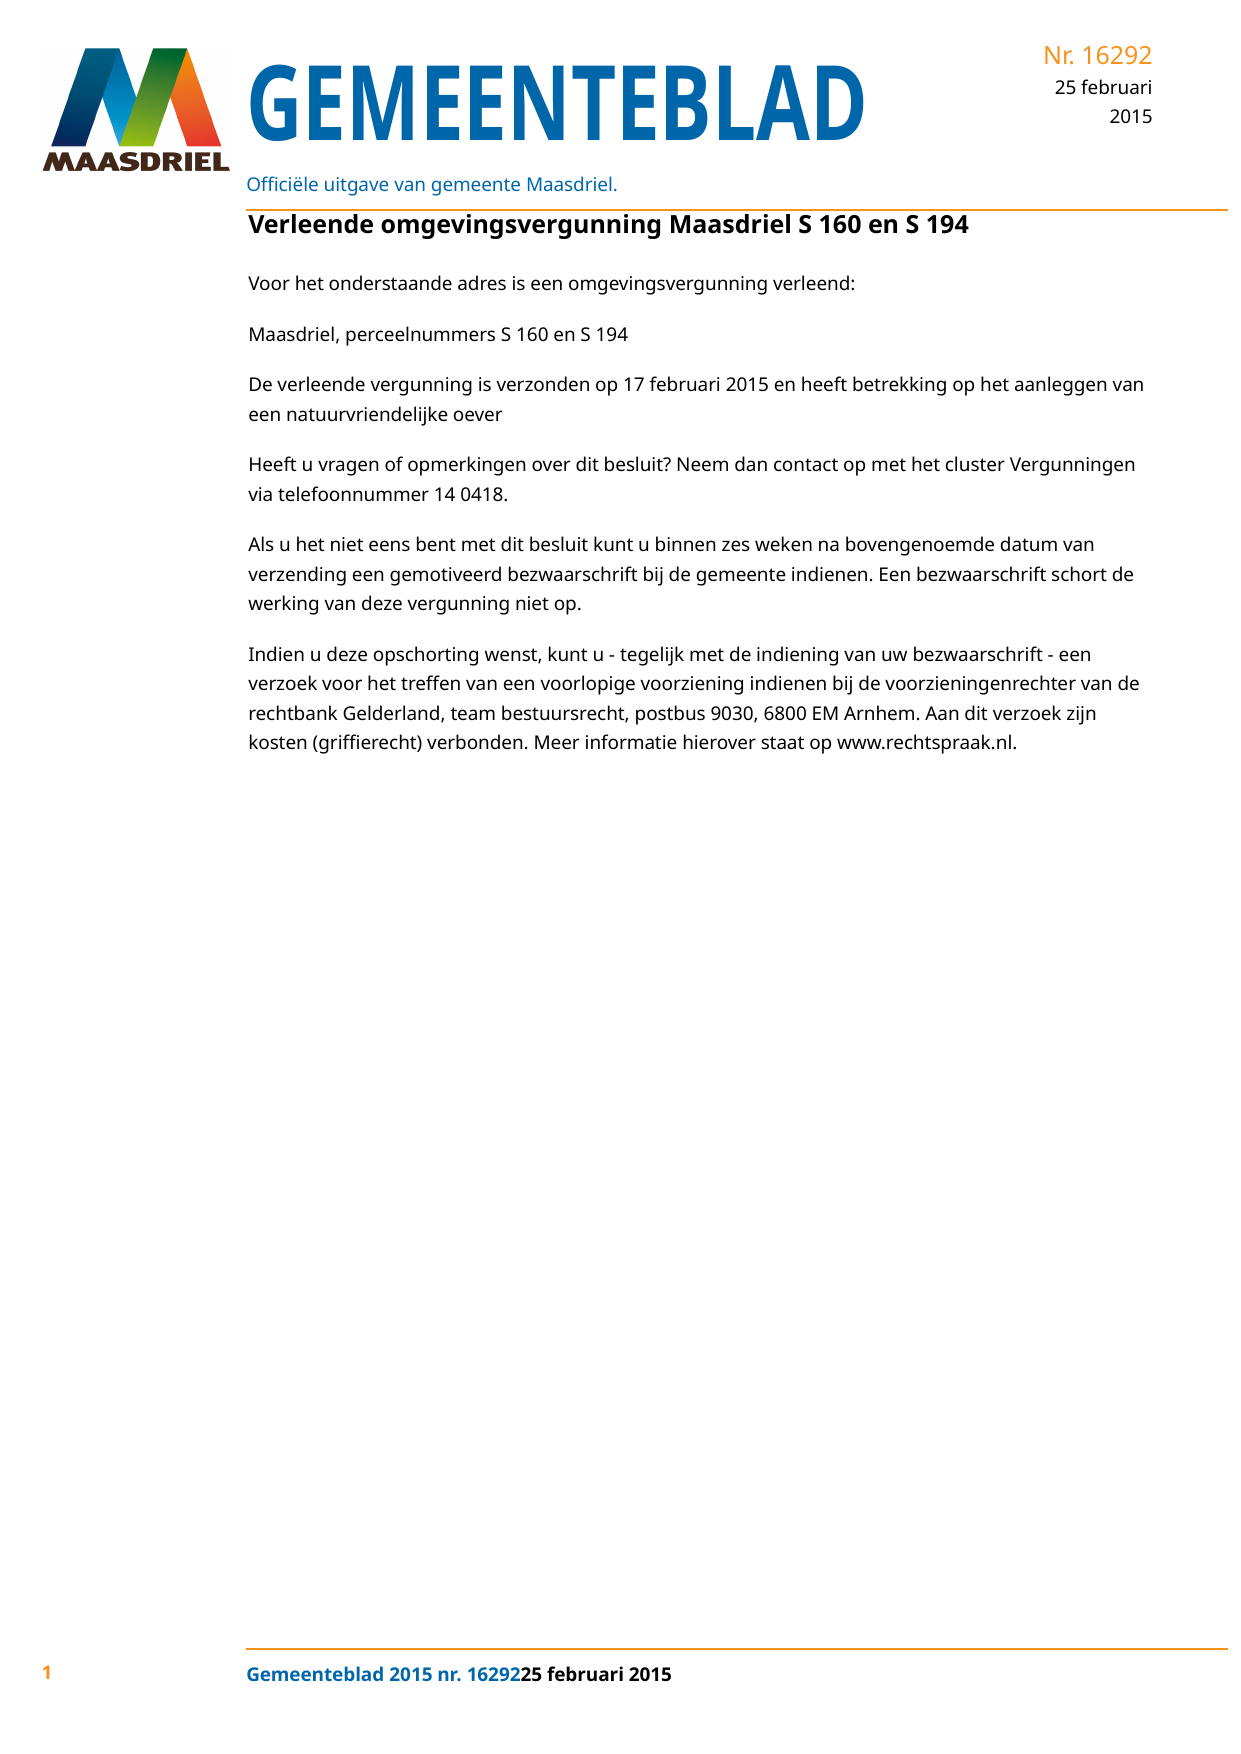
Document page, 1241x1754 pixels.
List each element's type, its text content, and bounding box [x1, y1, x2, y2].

text Indien u deze opschorting wenst, kunt u - tegelijk met de indiening van uw bezwaarschrift - een verzoek voor het treffen van een voorlopige voorziening indienen bij de voorzieningenrechter van de rechtbank Gelderland, team bestuursrecht, postbus 9030, 6800 EM Arnhem. Aan dit verzoek zijn kosten (griffierecht) verbonden. Meer informatie hierover staat op www.rechtspraak.nl. [248, 641, 1152, 755]
picture [41, 47, 231, 172]
text Heeft u vragen of opmerkingen over dit besluit? Neem dan contact op met het cluster Vergunningen via telefoonnummer 14 0418. [248, 451, 1152, 506]
text De verleende vergunning is verzonden op 17 februari 2015 en heeft betrekking op het aanleggen van een natuurvriendelijke oever [248, 371, 1152, 426]
text Maasdriel, perceelnummers S 160 en S 194 [248, 321, 1152, 346]
text Voor het onderstaande adres is een omgevingsvergunning verleend: [248, 270, 1152, 296]
text Als u het niet eens bent met dit besluit kunt u binnen zes weken na bovengenoemde datum van verzending een gemotiveerd bezwaarschrift bij de gemeente indienen. Een bezwaarschrift schort de werking van deze vergunning niet op. [248, 531, 1152, 616]
text Verleende omgevingsvergunning Maasdriel S 160 en S 194 [248, 211, 1152, 241]
